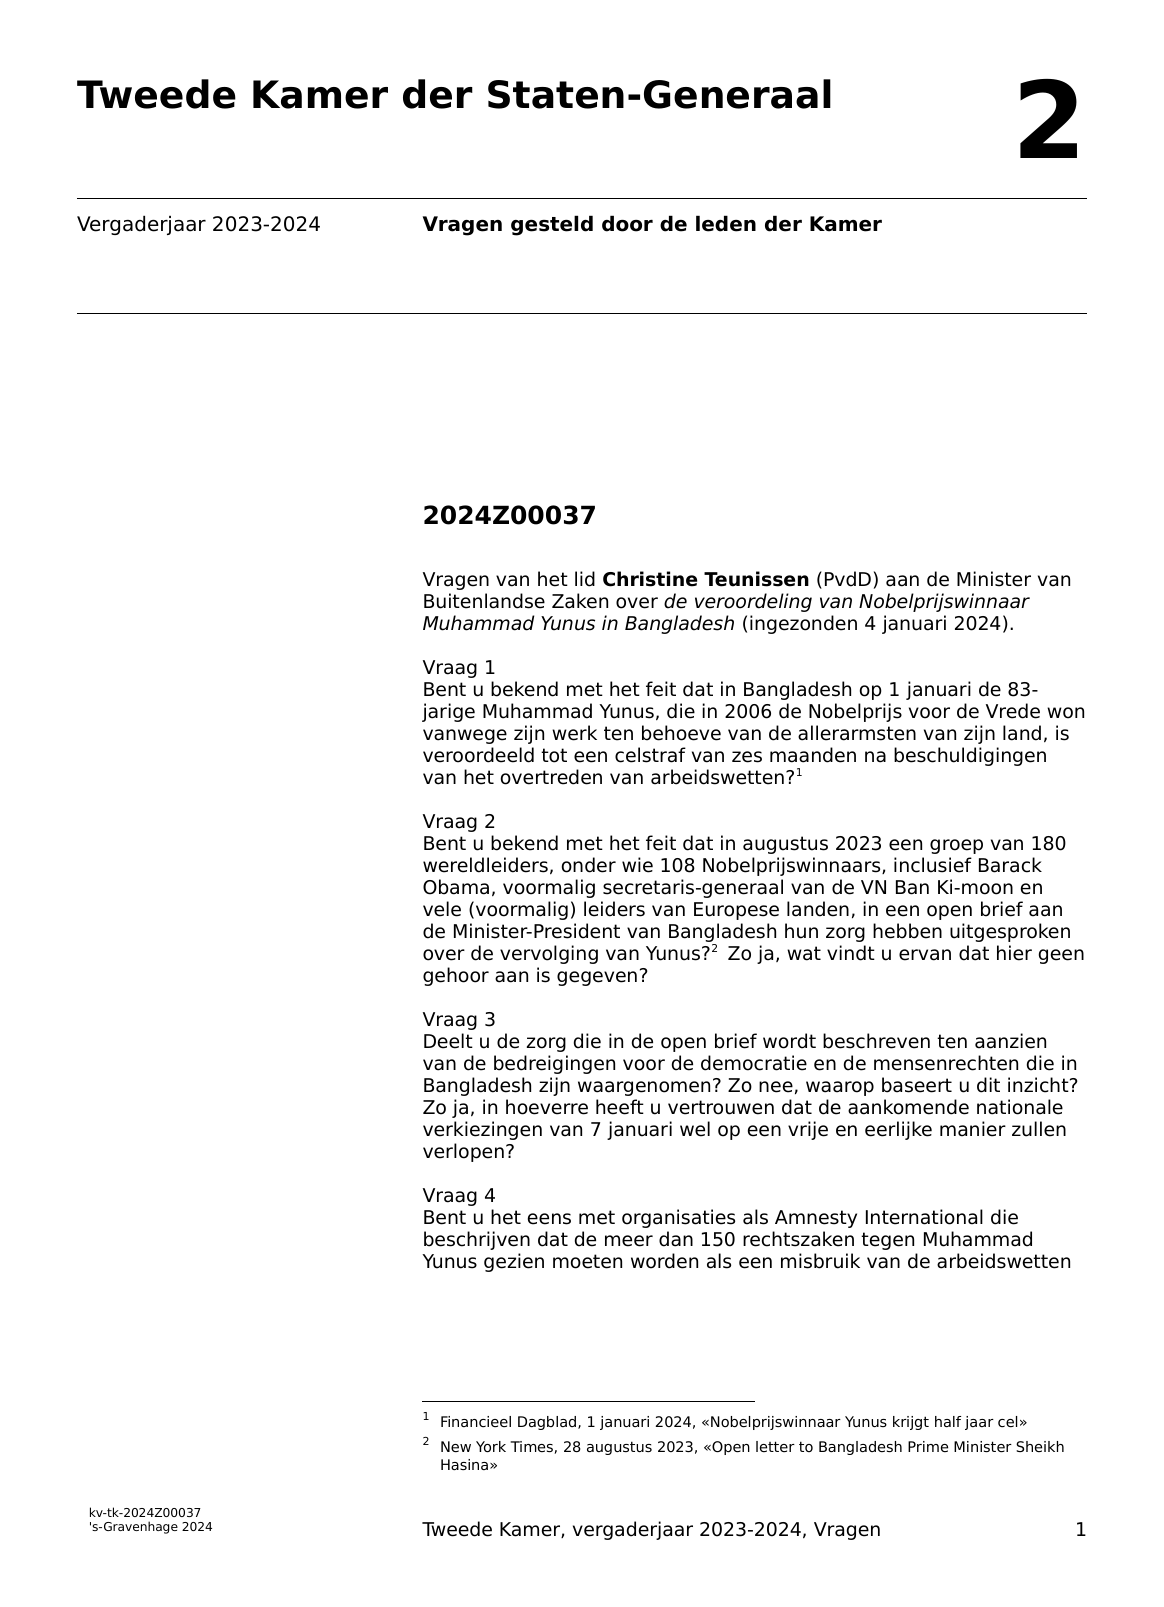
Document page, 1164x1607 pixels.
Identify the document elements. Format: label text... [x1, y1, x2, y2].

text Vraag 3 [422, 1009, 1087, 1031]
text Deelt u de zorg die in de open brief wordt beschreven ten aanzien van de bedreigingen voor de democratie en de mensenrechten die in Bangladesh zijn waargenomen? Zo nee, waarop baseert u dit inzicht? Zo ja, in hoeverre heeft u vertrouwen dat de aankomende nationale verkiezingen van 7 januari wel op een vrije en eerlijke manier zullen verlopen? [422, 1031, 1087, 1163]
text Financieel Dagblad, 1 januari 2024, «Nobelprijswinnaar Yunus krijgt half jaar cel» [422, 1410, 1087, 1432]
text Vraag 4 [422, 1185, 1087, 1207]
text New York Times, 28 augustus 2023, «Open letter to Bangladesh Prime Minister Sheikh Hasina» [422, 1435, 1087, 1474]
table_header 2 [886, 59, 1087, 198]
text Vragen van het lid Christine Teunissen (PvdD) aan de Minister van Buitenlandse Zaken over de veroordeling van Nobelprijswinnaar Muhammad Yunus in Bangladesh (ingezonden 4 januari 2024). [422, 569, 1087, 635]
text kv-tk-2024Z00037 [88, 1506, 323, 1520]
text Bent u bekend met het feit dat in augustus 2023 een groep van 180 wereldleiders, onder wie 108 Nobelprijswinnaars, inclusief Barack Obama, voormalig secretaris-generaal van de VN Ban Ki-moon en vele (voormalig) leiders van Europese landen, in een open brief aan de Minister-President van Bangladesh hun zorg hebben uitgesproken over de vervolging van Yunus? Zo ja, wat vindt u ervan dat hier geen gehoor aan is gegeven? [422, 833, 1087, 987]
text 's-Gravenhage 2024 [88, 1520, 323, 1534]
text 2024Z00037 [422, 501, 1087, 531]
table_cell Vergaderjaar 2023-2024 [77, 199, 422, 313]
table_header Tweede Kamer der Staten-Generaal [77, 59, 886, 198]
table_cell Vragen gesteld door de leden der Kamer [422, 199, 1087, 313]
text Vraag 2 [422, 811, 1087, 833]
text Vraag 1 [422, 657, 1087, 679]
text Bent u bekend met het feit dat in Bangladesh op 1 januari de 83-jarige Muhammad Yunus, die in 2006 de Nobelprijs voor de Vrede won vanwege zijn werk ten behoeve van de allerarmsten van zijn land, is veroordeeld tot een celstraf van zes maanden na beschuldigingen van het overtreden van arbeidswetten? [422, 679, 1087, 789]
text Bent u het eens met organisaties als Amnesty International die beschrijven dat de meer dan 150 rechtszaken tegen Muhammad Yunus gezien moeten worden als een misbruik van de arbeidswetten [422, 1207, 1087, 1273]
